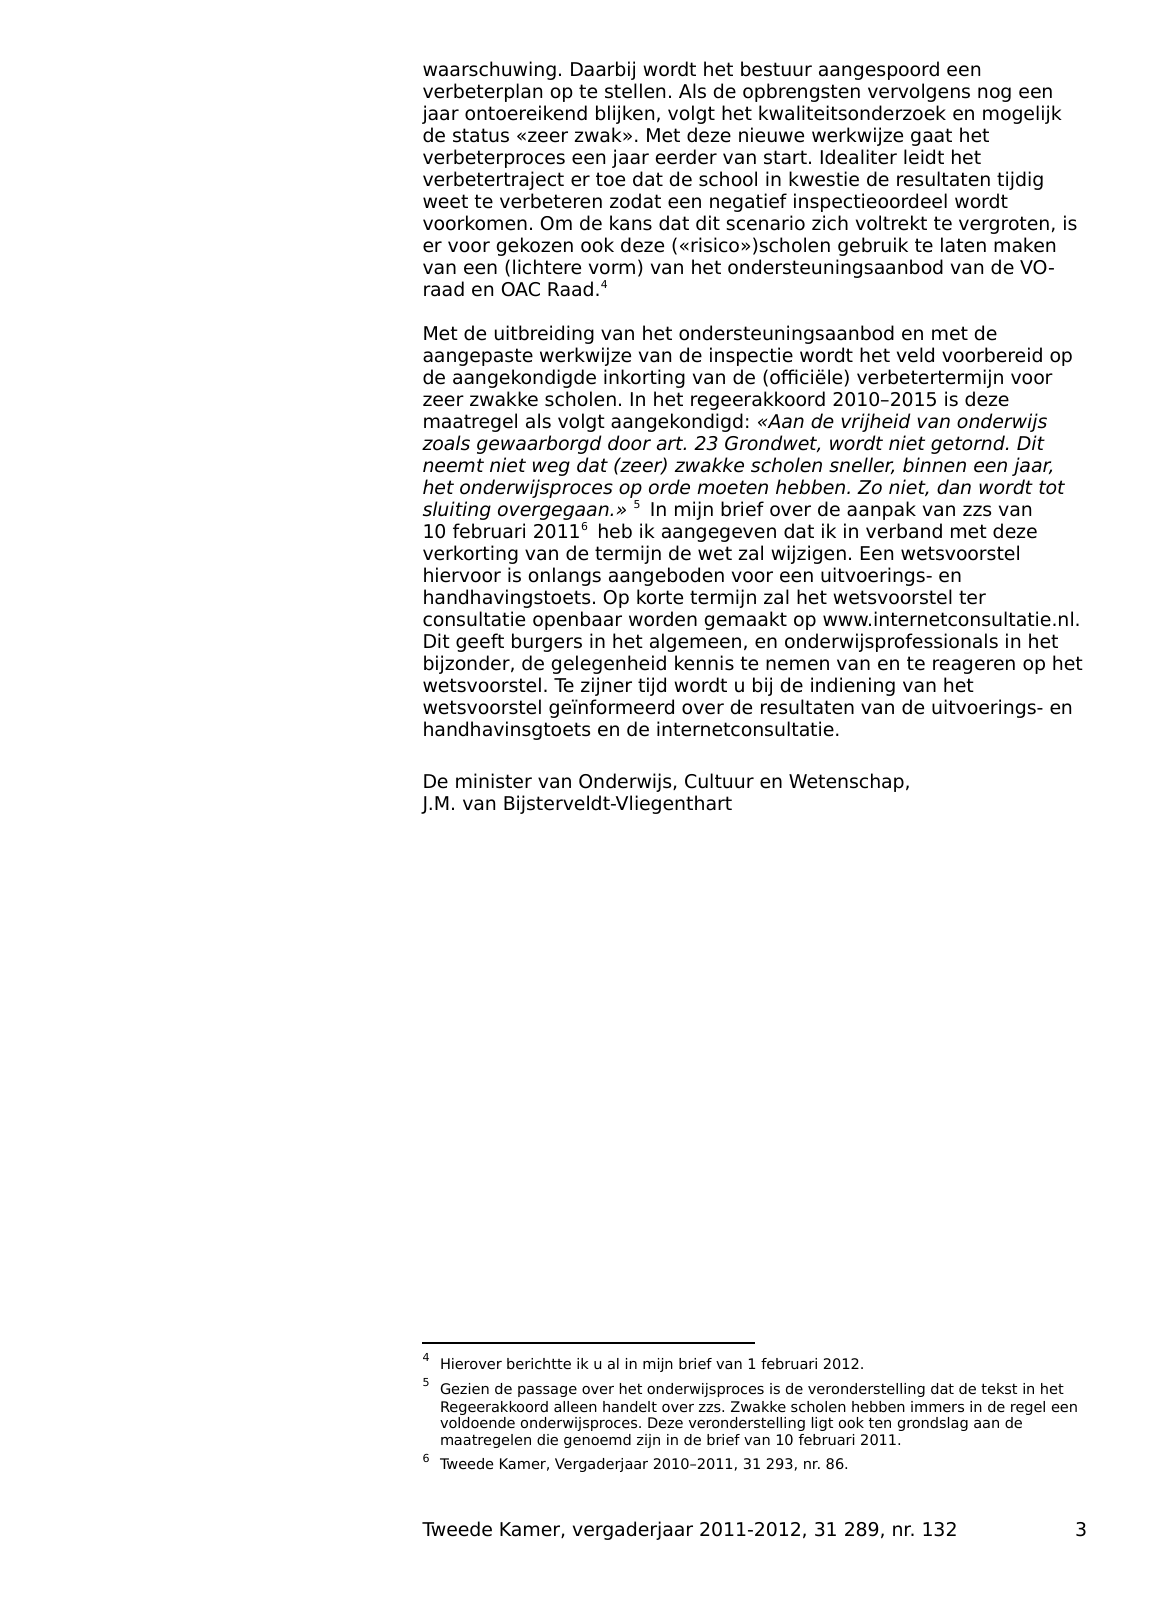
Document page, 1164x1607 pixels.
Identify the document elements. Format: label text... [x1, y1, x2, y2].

text Gezien de passage over het onderwijsproces is de veronderstelling dat de tekst in het Regeerakkoord alleen handelt over zzs. Zwakke scholen hebben immers in de regel een voldoende onderwijsproces. Deze veronderstelling ligt ook ten grondslag aan de maatregelen die genoemd zijn in de brief van 10 februari 2011. [422, 1377, 1087, 1449]
text Hierover berichtte ik u al in mijn brief van 1 februari 2012. [422, 1352, 1087, 1374]
text De minister van Onderwijs, Cultuur en Wetenschap, J.M. van Bijsterveldt-Vliegenthart [422, 771, 1087, 814]
text waarschuwing. Daarbij wordt het bestuur aangespoord een verbeterplan op te stellen. Als de opbrengsten vervolgens nog een jaar ontoereikend blijken, volgt het kwaliteitsonderzoek en mogelijk de status «zeer zwak». Met deze nieuwe werkwijze gaat het verbeterproces een jaar eerder van start. Idealiter leidt het verbetertraject er toe dat de school in kwestie de resultaten tijdig weet te verbeteren zodat een negatief inspectieoordeel wordt voorkomen. Om de kans dat dit scenario zich voltrekt te vergroten, is er voor gekozen ook deze («risico»)scholen gebruik te laten maken van een (lichtere vorm) van het ondersteuningsaanbod van de VO-raad en OAC Raad. [422, 59, 1087, 301]
text Met de uitbreiding van het ondersteuningsaanbod en met de aangepaste werkwijze van de inspectie wordt het veld voorbereid op de aangekondigde inkorting van de (officiële) verbetertermijn voor zeer zwakke scholen. In het regeerakkoord 2010–2015 is deze maatregel als volgt aangekondigd: «Aan de vrijheid van onderwijs zoals gewaarborgd door art. 23 Grondwet, wordt niet getornd. Dit neemt niet weg dat (zeer) zwakke scholen sneller, binnen een jaar, het onderwijsproces op orde moeten hebben. Zo niet, dan wordt tot sluiting overgegaan.» In mijn brief over de aanpak van zzs van 10 februari 2011 heb ik aangegeven dat ik in verband met deze verkorting van de termijn de wet zal wijzigen. Een wetsvoorstel hiervoor is onlangs aangeboden voor een uitvoerings- en handhavingstoets. Op korte termijn zal het wetsvoorstel ter consultatie openbaar worden gemaakt op www.internetconsultatie.nl. Dit geeft burgers in het algemeen, en onderwijsprofessionals in het bijzonder, de gelegenheid kennis te nemen van en te reageren op het wetsvoorstel. Te zijner tijd wordt u bij de indiening van het wetsvoorstel geïnformeerd over de resultaten van de uitvoerings- en handhavinsgtoets en de internetconsultatie. [422, 323, 1087, 741]
text Tweede Kamer, Vergaderjaar 2010–2011, 31 293, nr. 86. [422, 1452, 1087, 1474]
